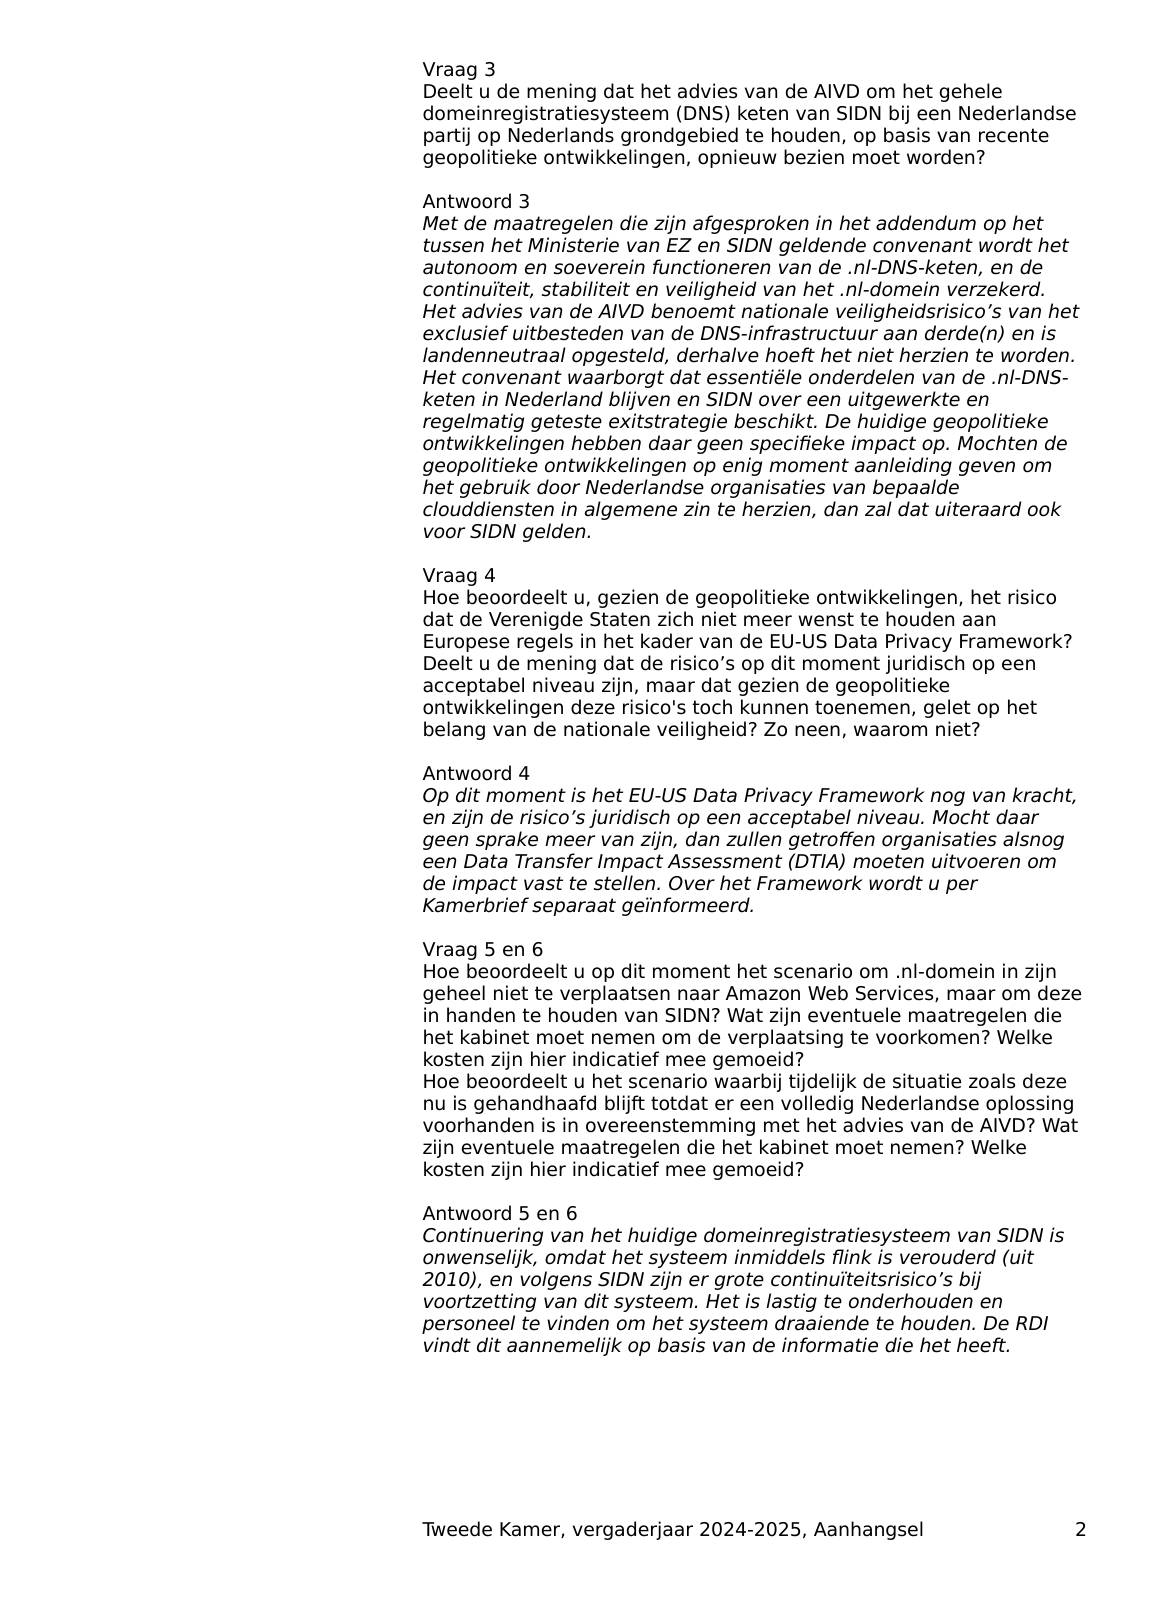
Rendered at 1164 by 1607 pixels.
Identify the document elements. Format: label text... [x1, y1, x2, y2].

text Hoe beoordeelt u op dit moment het scenario om .nl-domein in zijn geheel niet te verplaatsen naar Amazon Web Services, maar om deze in handen te houden van SIDN? Wat zijn eventuele maatregelen die het kabinet moet nemen om de verplaatsing te voorkomen? Welke kosten zijn hier indicatief mee gemoeid? [422, 961, 1087, 1071]
text Continuering van het huidige domeinregistratiesysteem van SIDN is onwenselijk, omdat het systeem inmiddels flink is verouderd (uit 2010), en volgens SIDN zijn er grote continuïteitsrisico’s bij voortzetting van dit systeem. Het is lastig te onderhouden en personeel te vinden om het systeem draaiende te houden. De RDI vindt dit aannemelijk op basis van de informatie die het heeft. [422, 1225, 1087, 1357]
text Antwoord 5 en 6 [422, 1203, 1087, 1225]
text Hoe beoordeelt u, gezien de geopolitieke ontwikkelingen, het risico dat de Verenigde Staten zich niet meer wenst te houden aan Europese regels in het kader van de EU-US Data Privacy Framework? Deelt u de mening dat de risico’s op dit moment juridisch op een acceptabel niveau zijn, maar dat gezien de geopolitieke ontwikkelingen deze risico's toch kunnen toenemen, gelet op het belang van de nationale veiligheid? Zo neen, waarom niet? [422, 587, 1087, 741]
text Het convenant waarborgt dat essentiële onderdelen van de .nl-DNS-keten in Nederland blijven en SIDN over een uitgewerkte en regelmatig geteste exitstrategie beschikt. De huidige geopolitieke ontwikkelingen hebben daar geen specifieke impact op. Mochten de geopolitieke ontwikkelingen op enig moment aanleiding geven om het gebruik door Nederlandse organisaties van bepaalde clouddiensten in algemene zin te herzien, dan zal dat uiteraard ook voor SIDN gelden. [422, 367, 1087, 543]
text Met de maatregelen die zijn afgesproken in het addendum op het tussen het Ministerie van EZ en SIDN geldende convenant wordt het autonoom en soeverein functioneren van de .nl-DNS-keten, en de continuïteit, stabiliteit en veiligheid van het .nl-domein verzekerd. Het advies van de AIVD benoemt nationale veiligheidsrisico’s van het exclusief uitbesteden van de DNS-infrastructuur aan derde(n) en is landenneutraal opgesteld, derhalve hoeft het niet herzien te worden. [422, 213, 1087, 367]
text Deelt u de mening dat het advies van de AIVD om het gehele domeinregistratiesysteem (DNS) keten van SIDN bij een Nederlandse partij op Nederlands grondgebied te houden, op basis van recente geopolitieke ontwikkelingen, opnieuw bezien moet worden? [422, 81, 1087, 169]
text Hoe beoordeelt u het scenario waarbij tijdelijk de situatie zoals deze nu is gehandhaafd blijft totdat er een volledig Nederlandse oplossing voorhanden is in overeenstemming met het advies van de AIVD? Wat zijn eventuele maatregelen die het kabinet moet nemen? Welke kosten zijn hier indicatief mee gemoeid? [422, 1071, 1087, 1181]
text Vraag 3 [422, 59, 1087, 81]
text Vraag 4 [422, 565, 1087, 587]
text Vraag 5 en 6 [422, 939, 1087, 961]
text Antwoord 4 [422, 763, 1087, 785]
text Antwoord 3 [422, 191, 1087, 213]
text Op dit moment is het EU-US Data Privacy Framework nog van kracht, en zijn de risico’s juridisch op een acceptabel niveau. Mocht daar geen sprake meer van zijn, dan zullen getroffen organisaties alsnog een Data Transfer Impact Assessment (DTIA) moeten uitvoeren om de impact vast te stellen. Over het Framework wordt u per Kamerbrief separaat geïnformeerd. [422, 785, 1087, 917]
